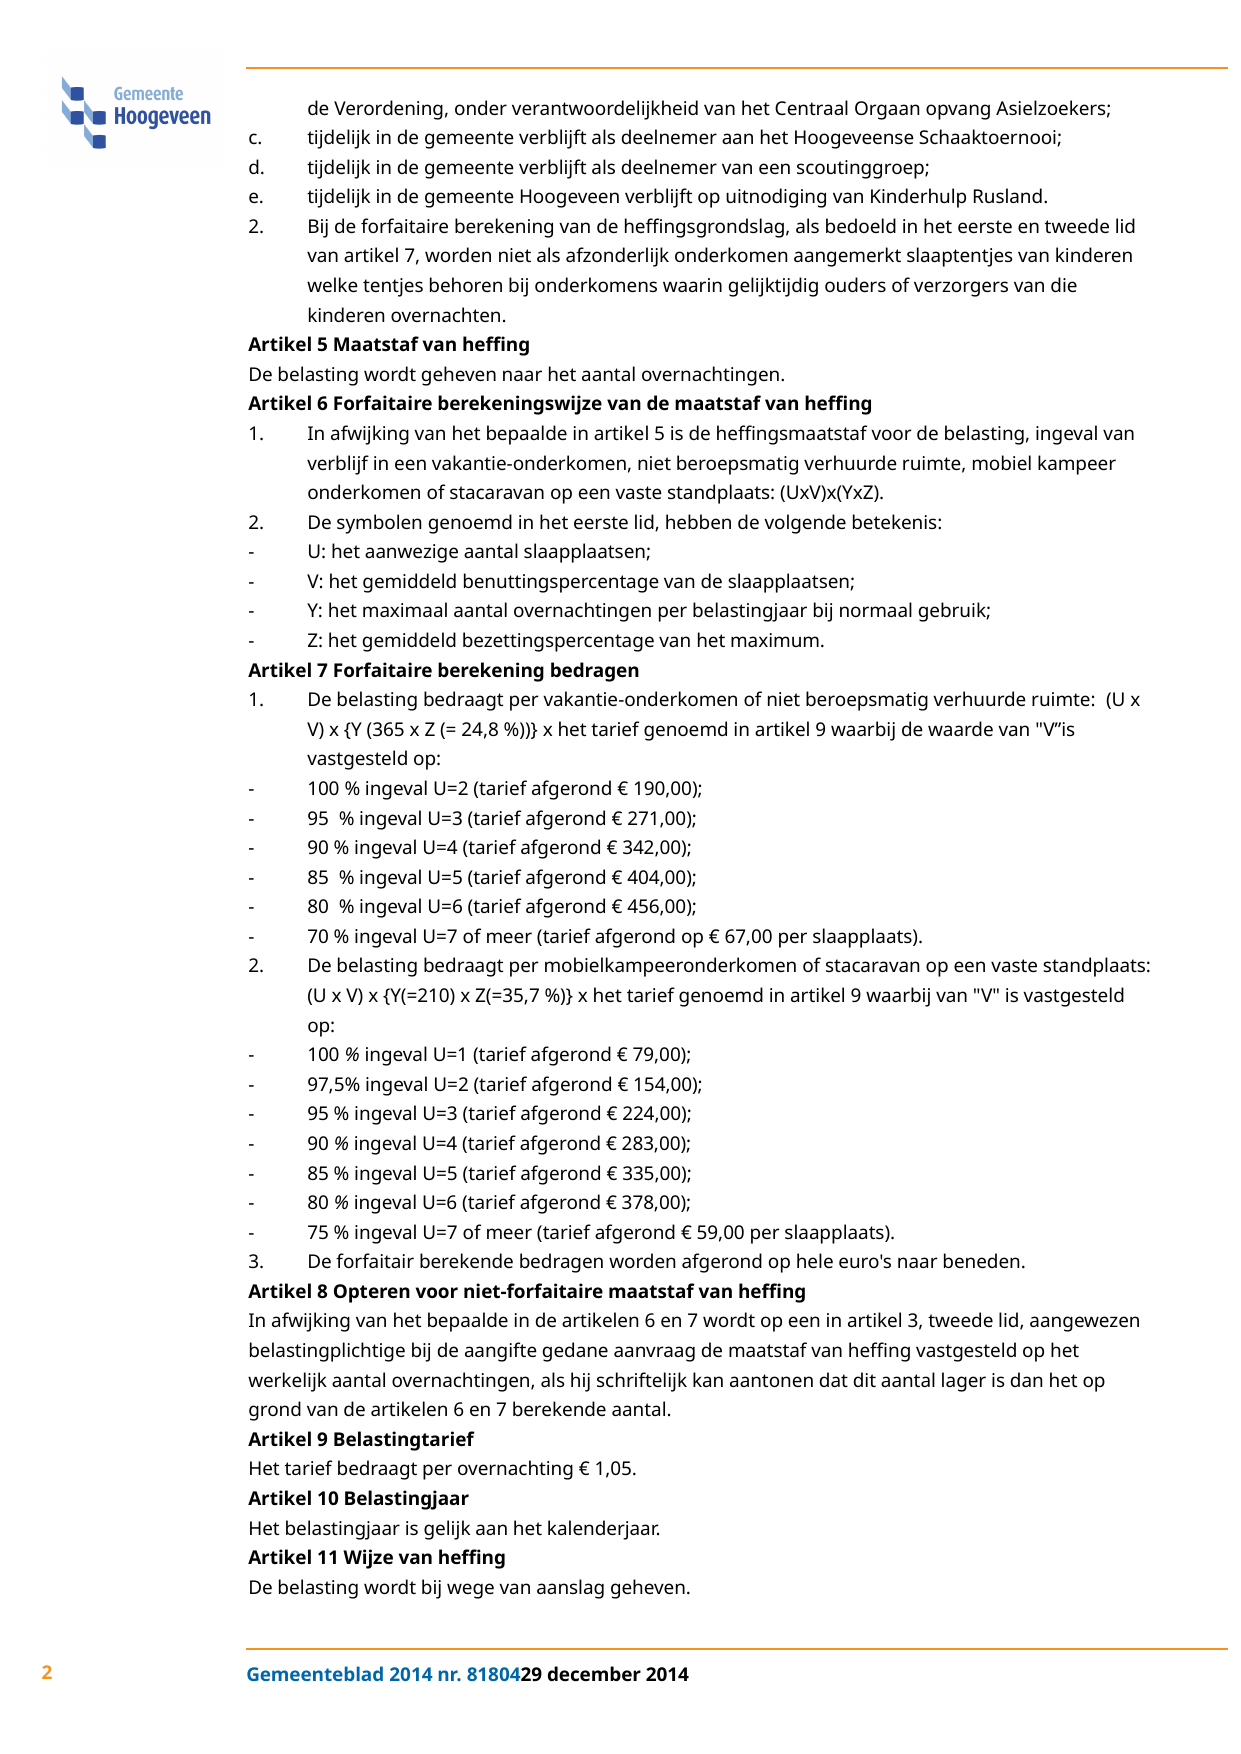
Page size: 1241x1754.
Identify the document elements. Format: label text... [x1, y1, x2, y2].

text Artikel 9 Belastingtarief [248, 1426, 1152, 1452]
list De symbolen genoemd in het eerste lid, hebben de volgende betekenis: [248, 509, 1152, 535]
text Artikel 7 Forfaitaire berekening bedragen [248, 657, 1152, 683]
list 80 % ingeval U=6 (tarief afgerond € 456,00); [248, 893, 1152, 919]
text Het tarief bedraagt per overnachting € 1,05. [248, 1456, 1152, 1481]
list Z: het gemiddeld bezettingspercentage van het maximum. [248, 627, 1152, 653]
list tijdelijk in de gemeente verblijft als deelnemer van een scoutinggroep; [248, 154, 1152, 180]
list De forfaitair berekende bedragen worden afgerond op hele euro's naar beneden. [248, 1248, 1152, 1274]
list tijdelijk in de gemeente verblijft als deelnemer aan het Hoogeveense Schaaktoernooi; [248, 124, 1152, 150]
list 100 % ingeval U=1 (tarief afgerond € 79,00); [248, 1041, 1152, 1067]
list De belasting bedraagt per mobielkampeeronderkomen of stacaravan op een vaste standplaats: (U x V) x {Y(=210) x Z(=35,7 %)} x het tarief genoemd in artikel 9 waarbij van "V" is vastgesteld op: [248, 953, 1152, 1038]
text Het belastingjaar is gelijk aan het kalenderjaar. [248, 1515, 1152, 1541]
list 97,5% ingeval U=2 (tarief afgerond € 154,00); [248, 1071, 1152, 1097]
list V: het gemiddeld benuttingspercentage van de slaapplaatsen; [248, 568, 1152, 594]
text De belasting wordt bij wege van aanslag geheven. [248, 1574, 1152, 1600]
list 95 % ingeval U=3 (tarief afgerond € 224,00); [248, 1101, 1152, 1126]
list 80 % ingeval U=6 (tarief afgerond € 378,00); [248, 1189, 1152, 1215]
text In afwijking van het bepaalde in de artikelen 6 en 7 wordt op een in artikel 3, tweede lid, aangewezen belastingplichtige bij de aangifte gedane aanvraag de maatstaf van heffing vastgesteld op het werkelijk aantal overnachtingen, als hij schriftelijk kan aantonen dat dit aantal lager is dan het op grond van de artikelen 6 en 7 berekende aantal. [248, 1308, 1152, 1422]
text Artikel 8 Opteren voor niet-forfaitaire maatstaf van heffing [248, 1278, 1152, 1304]
list de Verordening, onder verantwoordelijkheid van het Centraal Orgaan opvang Asielzoekers; [248, 95, 1152, 121]
text Artikel 5 Maatstaf van heffing [248, 331, 1152, 357]
list 100 % ingeval U=2 (tarief afgerond € 190,00); [248, 775, 1152, 801]
text De belasting wordt geheven naar het aantal overnachtingen. [248, 361, 1152, 387]
list 85 % ingeval U=5 (tarief afgerond € 404,00); [248, 864, 1152, 890]
list Y: het maximaal aantal overnachtingen per belastingjaar bij normaal gebruik; [248, 598, 1152, 623]
list 95 % ingeval U=3 (tarief afgerond € 271,00); [248, 805, 1152, 831]
list 75 % ingeval U=7 of meer (tarief afgerond € 59,00 per slaapplaats). [248, 1219, 1152, 1245]
list 90 % ingeval U=4 (tarief afgerond € 342,00); [248, 834, 1152, 860]
list U: het aanwezige aantal slaapplaatsen; [248, 538, 1152, 564]
text Artikel 6 Forfaitaire berekeningswijze van de maatstaf van heffing [248, 391, 1152, 416]
list De belasting bedraagt per vakantie-onderkomen of niet beroepsmatig verhuurde ruimte: (U x V) x {Y (365 x Z (= 24,8 %))} x het tarief genoemd in artikel 9 waarbij de waarde van "V”is vastgesteld op: [248, 686, 1152, 771]
list tijdelijk in de gemeente Hoogeveen verblijft op uitnodiging van Kinderhulp Rusland. [248, 183, 1152, 209]
text Artikel 10 Belastingjaar [248, 1485, 1152, 1511]
text Artikel 11 Wijze van heffing [248, 1544, 1152, 1570]
list In afwijking van het bepaalde in artikel 5 is de heffingsmaatstaf voor de belasting, ingeval van verblijf in een vakantie-onderkomen, niet beroepsmatig verhuurde ruimte, mobiel kampeer onderkomen of stacaravan op een vaste standplaats: (UxV)x(YxZ). [248, 420, 1152, 505]
list 90 % ingeval U=4 (tarief afgerond € 283,00); [248, 1130, 1152, 1156]
list 85 % ingeval U=5 (tarief afgerond € 335,00); [248, 1160, 1152, 1186]
list Bij de forfaitaire berekening van de heffingsgrondslag, als bedoeld in het eerste en tweede lid van artikel 7, worden niet als afzonderlijk onderkomen aangemerkt slaaptentjes van kinderen welke tentjes behoren bij onderkomens waarin gelijktijdig ouders of verzorgers van die kinderen overnachten. [248, 213, 1152, 328]
list 70 % ingeval U=7 of meer (tarief afgerond op € 67,00 per slaapplaats). [248, 923, 1152, 949]
picture [41, 47, 231, 172]
